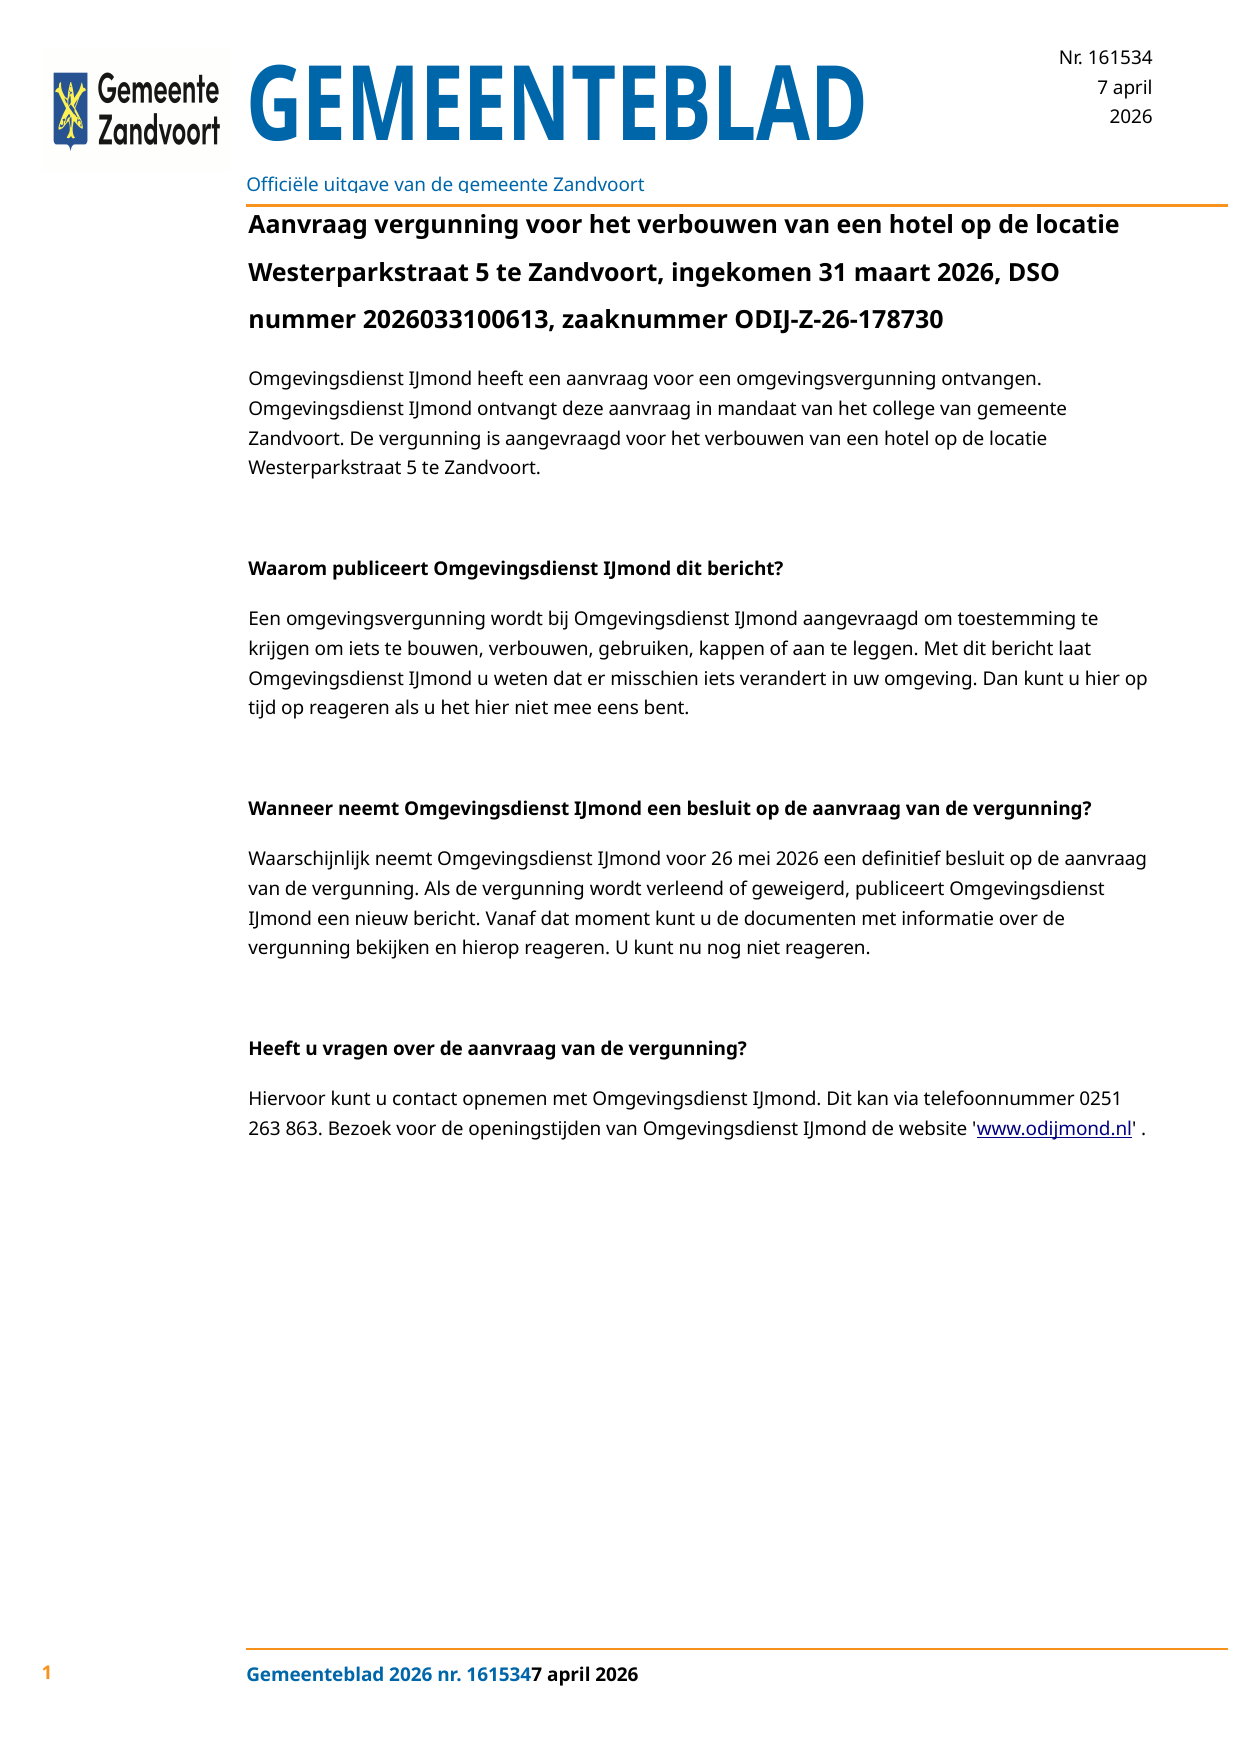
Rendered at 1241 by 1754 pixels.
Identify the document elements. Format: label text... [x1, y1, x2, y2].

text Hiervoor kunt u contact opnemen met Omgevingsdienst IJmond. Dit kan via telefoonnummer 0251 263 863. Bezoek voor de openingstijden van Omgevingsdienst IJmond de website 'www.odijmond.nl' . [248, 1086, 1152, 1141]
picture [41, 47, 231, 172]
text Waarom publiceert Omgevingsdienst IJmond dit bericht? [248, 555, 1152, 581]
text Omgevingsdienst IJmond heeft een aanvraag voor een omgevingsvergunning ontvangen. Omgevingsdienst IJmond ontvangt deze aanvraag in mandaat van het college van gemeente Zandvoort. De vergunning is aangevraagd voor het verbouwen van een hotel op de locatie Westerparkstraat 5 te Zandvoort. [248, 366, 1152, 480]
text Heeft u vragen over de aanvraag van de vergunning? [248, 1035, 1152, 1061]
text Wanneer neemt Omgevingsdienst IJmond een besluit op de aanvraag van de vergunning? [248, 795, 1152, 821]
text Aanvraag vergunning voor het verbouwen van een hotel op de locatie Westerparkstraat 5 te Zandvoort, ingekomen 31 maart 2026, DSO nummer 2026033100613, zaaknummer ODIJ-Z-26-178730 [248, 207, 1152, 336]
text Waarschijnlijk neemt Omgevingsdienst IJmond voor 26 mei 2026 een definitief besluit op de aanvraag van de vergunning. Als de vergunning wordt verleend of geweigerd, publiceert Omgevingsdienst IJmond een nieuw bericht. Vanaf dat moment kunt u de documenten met informatie over de vergunning bekijken en hierop reageren. U kunt nu nog niet reageren. [248, 846, 1152, 960]
text Een omgevingsvergunning wordt bij Omgevingsdienst IJmond aangevraagd om toestemming te krijgen om iets te bouwen, verbouwen, gebruiken, kappen of aan te leggen. Met dit bericht laat Omgevingsdienst IJmond u weten dat er misschien iets verandert in uw omgeving. Dan kunt u hier op tijd op reageren als u het hier niet mee eens bent. [248, 606, 1152, 720]
